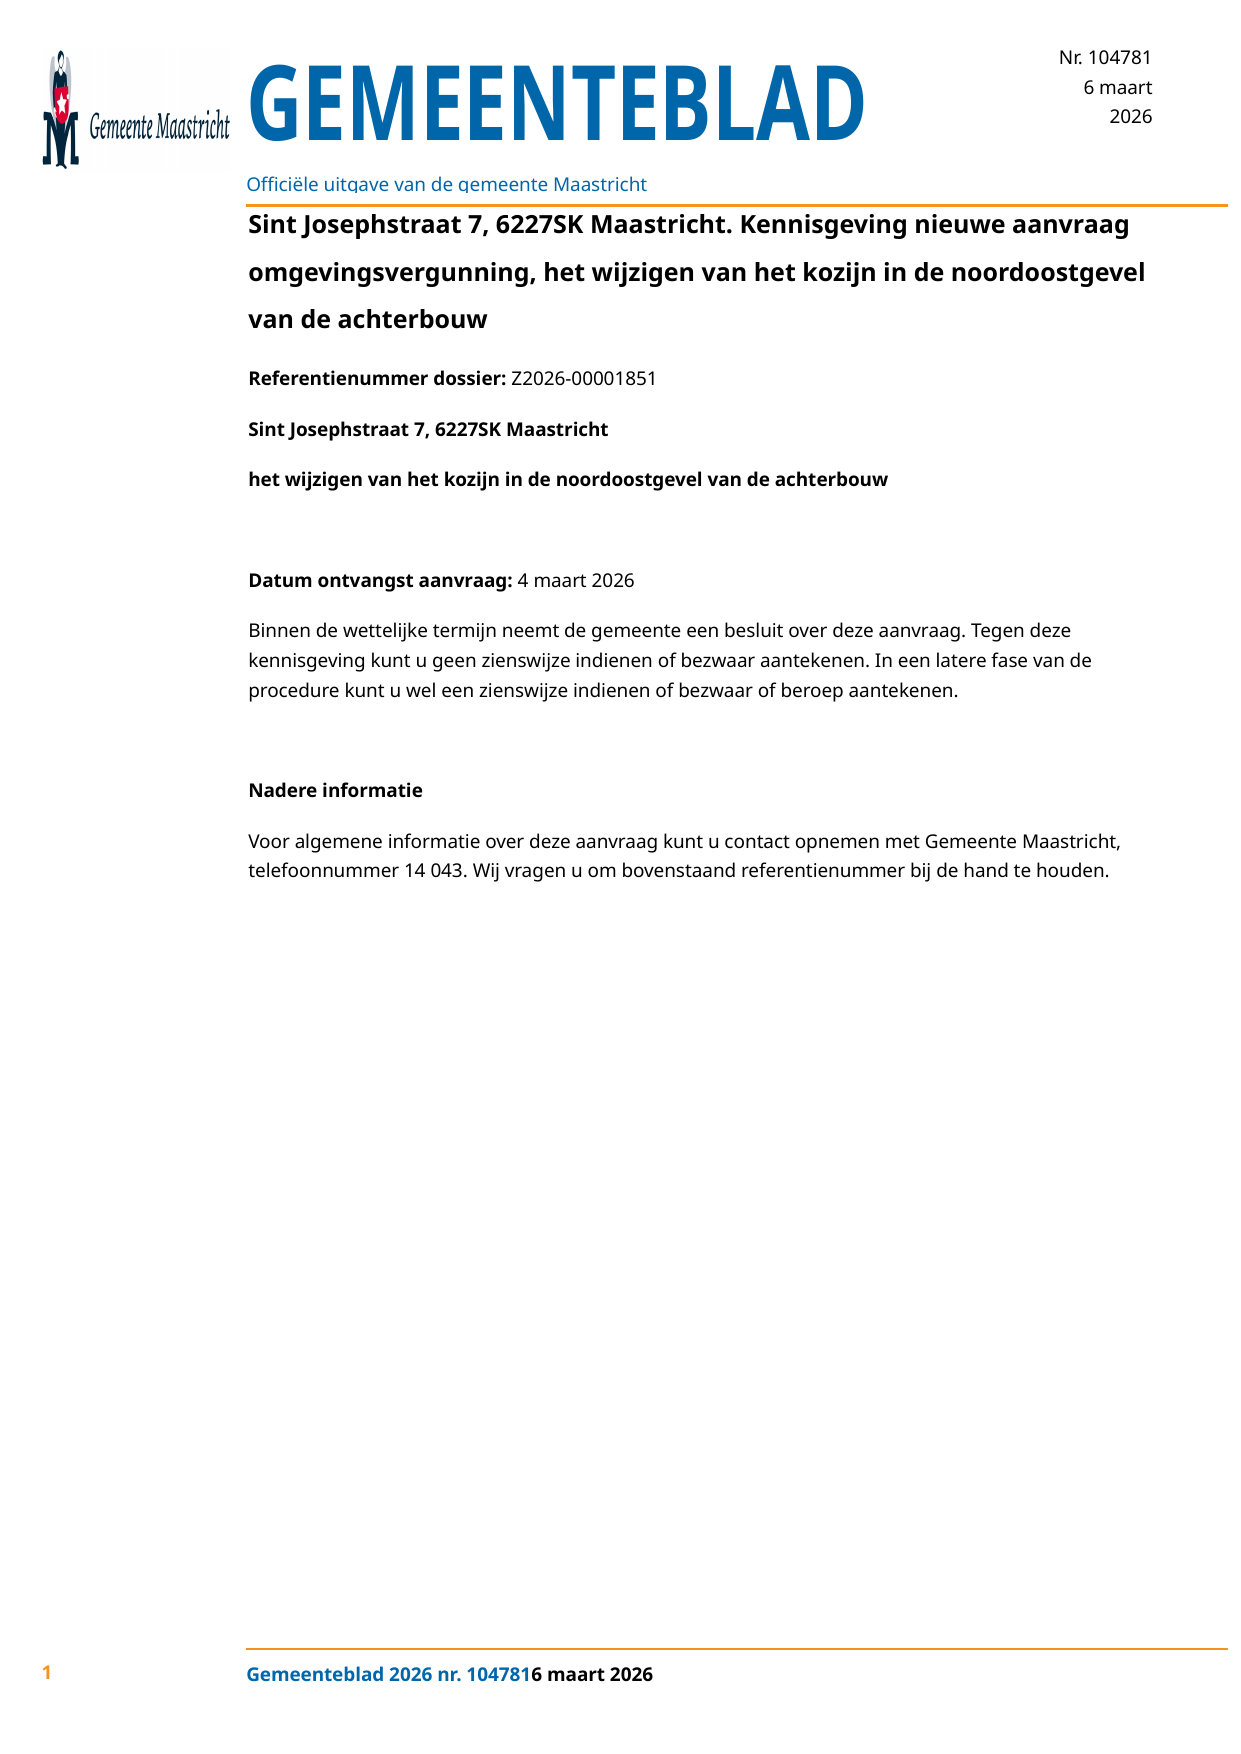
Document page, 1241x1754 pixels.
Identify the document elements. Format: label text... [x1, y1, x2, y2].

text Voor algemene informatie over deze aanvraag kunt u contact opnemen met Gemeente Maastricht, telefoonnummer 14 043. Wij vragen u om bovenstaand referentienummer bij de hand te houden. [248, 828, 1152, 883]
text Nadere informatie [248, 778, 1152, 803]
text Datum ontvangst aanvraag: 4 maart 2026 [248, 567, 1152, 593]
text Referentienummer dossier: Z2026-00001851 [248, 366, 1152, 391]
text Sint Josephstraat 7, 6227SK Maastricht. Kennisgeving nieuwe aanvraag omgevingsvergunning, het wijzigen van het kozijn in de noordoostgevel van de achterbouw [248, 207, 1152, 336]
text Binnen de wettelijke termijn neemt de gemeente een besluit over deze aanvraag. Tegen deze kennisgeving kunt u geen zienswijze indienen of bezwaar aantekenen. In een latere fase van de procedure kunt u wel een zienswijze indienen of bezwaar of beroep aantekenen. [248, 618, 1152, 702]
picture [41, 47, 231, 172]
text Sint Josephstraat 7, 6227SK Maastricht [248, 416, 1152, 442]
text het wijzigen van het kozijn in de noordoostgevel van de achterbouw [248, 466, 1152, 492]
